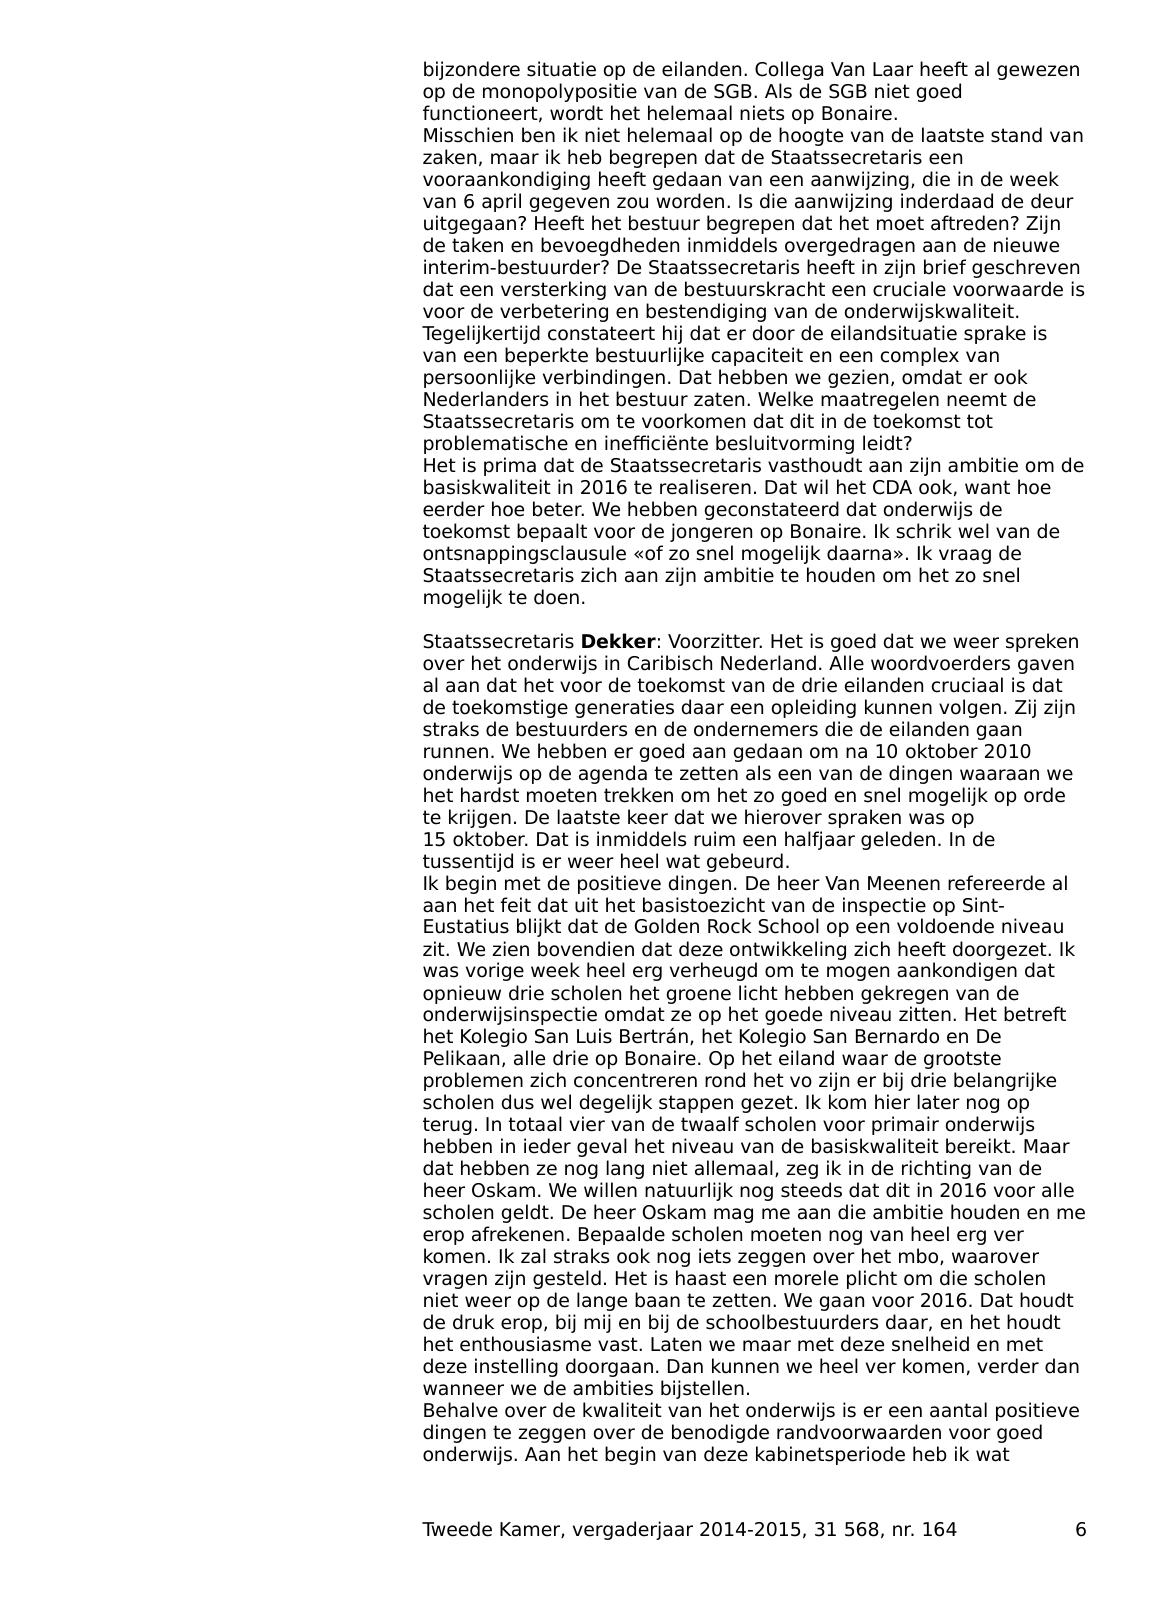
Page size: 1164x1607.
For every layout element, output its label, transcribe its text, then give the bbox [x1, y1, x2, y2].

text bijzondere situatie op de eilanden. Collega Van Laar heeft al gewezen op de monopolypositie van de SGB. Als de SGB niet goed functioneert, wordt het helemaal niets op Bonaire. [422, 59, 1087, 125]
text Het is prima dat de Staatssecretaris vasthoudt aan zijn ambitie om de basiskwaliteit in 2016 te realiseren. Dat wil het CDA ook, want hoe eerder hoe beter. We hebben geconstateerd dat onderwijs de toekomst bepaalt voor de jongeren op Bonaire. Ik schrik wel van de ontsnappingsclausule «of zo snel mogelijk daarna». Ik vraag de Staatssecretaris zich aan zijn ambitie te houden om het zo snel mogelijk te doen. [422, 455, 1087, 608]
text Misschien ben ik niet helemaal op de hoogte van de laatste stand van zaken, maar ik heb begrepen dat de Staatssecretaris een vooraankondiging heeft gedaan van een aanwijzing, die in de week van 6 april gegeven zou worden. Is die aanwijzing inderdaad de deur uitgegaan? Heeft het bestuur begrepen dat het moet aftreden? Zijn de taken en bevoegdheden inmiddels overgedragen aan de nieuwe interim-bestuurder? De Staatssecretaris heeft in zijn brief geschreven dat een versterking van de bestuurskracht een cruciale voorwaarde is voor de verbetering en bestendiging van de onderwijskwaliteit. Tegelijkertijd constateert hij dat er door de eilandsituatie sprake is van een beperkte bestuurlijke capaciteit en een complex van persoonlijke verbindingen. Dat hebben we gezien, omdat er ook Nederlanders in het bestuur zaten. Welke maatregelen neemt de Staatssecretaris om te voorkomen dat dit in de toekomst tot problematische en inefficiënte besluitvorming leidt? [422, 125, 1087, 455]
text Behalve over de kwaliteit van het onderwijs is er een aantal positieve dingen te zeggen over de benodigde randvoorwaarden voor goed onderwijs. Aan het begin van deze kabinetsperiode heb ik wat [422, 1400, 1087, 1466]
text Staatssecretaris Dekker: Voorzitter. Het is goed dat we weer spreken over het onderwijs in Caribisch Nederland. Alle woordvoerders gaven al aan dat het voor de toekomst van de drie eilanden cruciaal is dat de toekomstige generaties daar een opleiding kunnen volgen. Zij zijn straks de bestuurders en de ondernemers die de eilanden gaan runnen. We hebben er goed aan gedaan om na 10 oktober 2010 onderwijs op de agenda te zetten als een van de dingen waaraan we het hardst moeten trekken om het zo goed en snel mogelijk op orde te krijgen. De laatste keer dat we hierover spraken was op 15 oktober. Dat is inmiddels ruim een halfjaar geleden. In de tussentijd is er weer heel wat gebeurd. [422, 631, 1087, 872]
text Ik begin met de positieve dingen. De heer Van Meenen refereerde al aan het feit dat uit het basistoezicht van de inspectie op Sint-Eustatius blijkt dat de Golden Rock School op een voldoende niveau zit. We zien bovendien dat deze ontwikkeling zich heeft doorgezet. Ik was vorige week heel erg verheugd om te mogen aankondigen dat opnieuw drie scholen het groene licht hebben gekregen van de onderwijsinspectie omdat ze op het goede niveau zitten. Het betreft het Kolegio San Luis Bertrán, het Kolegio San Bernardo en De Pelikaan, alle drie op Bonaire. Op het eiland waar de grootste problemen zich concentreren rond het vo zijn er bij drie belangrijke scholen dus wel degelijk stappen gezet. Ik kom hier later nog op terug. In totaal vier van de twaalf scholen voor primair onderwijs hebben in ieder geval het niveau van de basiskwaliteit bereikt. Maar dat hebben ze nog lang niet allemaal, zeg ik in de richting van de heer Oskam. We willen natuurlijk nog steeds dat dit in 2016 voor alle scholen geldt. De heer Oskam mag me aan die ambitie houden en me erop afrekenen. Bepaalde scholen moeten nog van heel erg ver komen. Ik zal straks ook nog iets zeggen over het mbo, waarover vragen zijn gesteld. Het is haast een morele plicht om die scholen niet weer op de lange baan te zetten. We gaan voor 2016. Dat houdt de druk erop, bij mij en bij de schoolbestuurders daar, en het houdt het enthousiasme vast. Laten we maar met deze snelheid en met deze instelling doorgaan. Dan kunnen we heel ver komen, verder dan wanneer we de ambities bijstellen. [422, 872, 1087, 1400]
